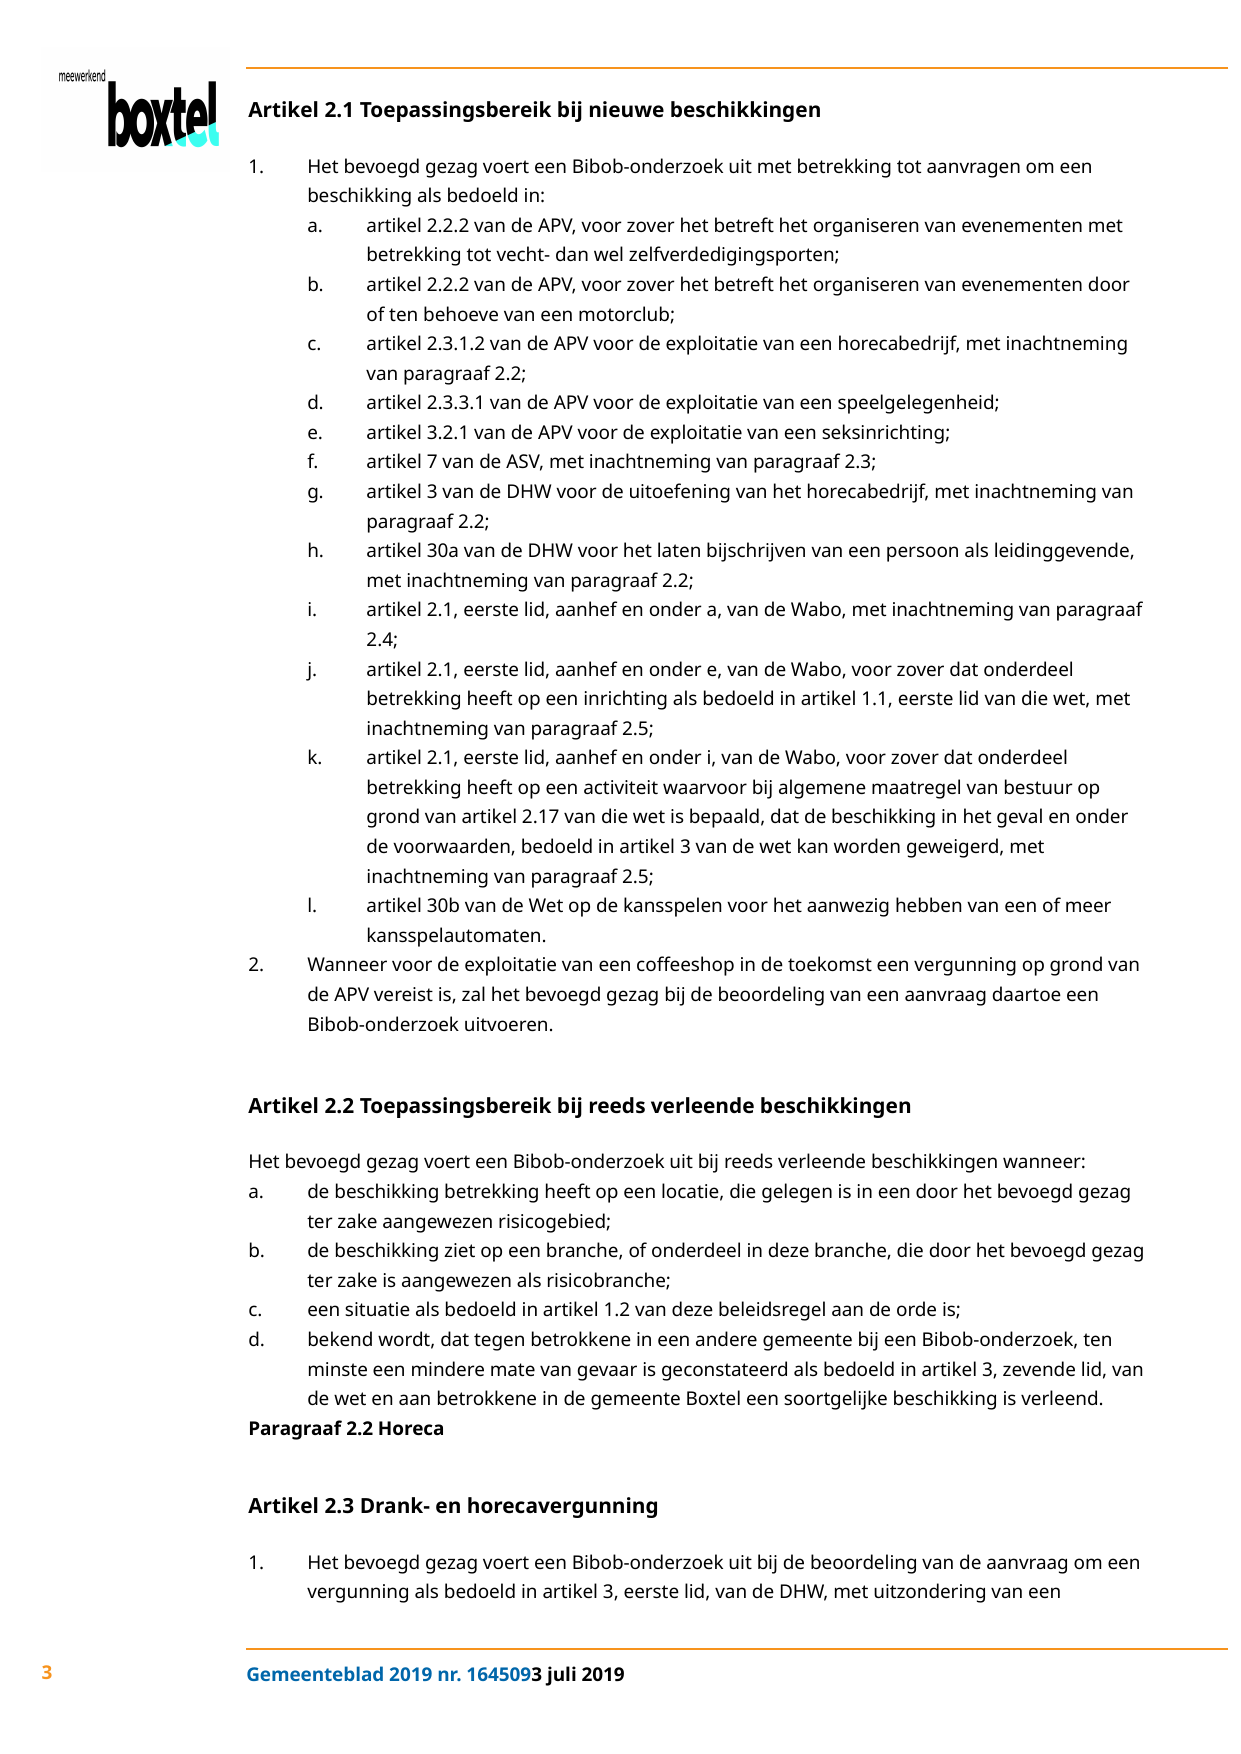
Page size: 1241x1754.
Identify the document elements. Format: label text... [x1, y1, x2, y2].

list artikel 2.1, eerste lid, aanhef en onder e, van de Wabo, voor zover dat onderdeel betrekking heeft op een inrichting als bedoeld in artikel 1.1, eerste lid van die wet, met inachtneming van paragraaf 2.5; [307, 656, 1152, 741]
list de beschikking ziet op een branche, of onderdeel in deze branche, die door het bevoegd gezag ter zake is aangewezen als risicobranche; [248, 1237, 1152, 1293]
list Wanneer voor de exploitatie van een coffeeshop in de toekomst een vergunning op grond van de APV vereist is, zal het bevoegd gezag bij de beoordeling van een aanvraag daartoe een Bibob-onderzoek uitvoeren. [248, 952, 1152, 1036]
picture [41, 47, 231, 172]
list bekend wordt, dat tegen betrokkene in een andere gemeente bij een Bibob-onderzoek, ten minste een mindere mate van gevaar is geconstateerd als bedoeld in artikel 3, zevende lid, van de wet en aan betrokkene in de gemeente Boxtel een soortgelijke beschikking is verleend. [248, 1326, 1152, 1411]
list artikel 3.2.1 van de APV voor de exploitatie van een seksinrichting; [307, 419, 1152, 445]
text Paragraaf 2.2 Horeca [248, 1415, 1152, 1441]
list artikel 30a van de DHW voor het laten bijschrijven van een persoon als leidinggevende, met inachtneming van paragraaf 2.2; [307, 537, 1152, 593]
list artikel 2.3.3.1 van de APV voor de exploitatie van een speelgelegenheid; [307, 389, 1152, 415]
text Het bevoegd gezag voert een Bibob-onderzoek uit bij reeds verleende beschikkingen wanneer: [248, 1149, 1152, 1174]
list de beschikking betrekking heeft op een locatie, die gelegen is in een door het bevoegd gezag ter zake aangewezen risicogebied; [248, 1178, 1152, 1234]
text Artikel 2.1 Toepassingsbereik bij nieuwe beschikkingen [248, 95, 1152, 123]
list artikel 2.1, eerste lid, aanhef en onder i, van de Wabo, voor zover dat onderdeel betrekking heeft op een activiteit waarvoor bij algemene maatregel van bestuur op grond van artikel 2.17 van die wet is bepaald, dat de beschikking in het geval en onder de voorwaarden, bedoeld in artikel 3 van de wet kan worden geweigerd, met inachtneming van paragraaf 2.5; [307, 744, 1152, 888]
list Het bevoegd gezag voert een Bibob-onderzoek uit bij de beoordeling van de aanvraag om een vergunning als bedoeld in artikel 3, eerste lid, van de DHW, met uitzondering van een [248, 1549, 1152, 1604]
list artikel 2.2.2 van de APV, voor zover het betreft het organiseren van evenementen met betrekking tot vecht- dan wel zelfverdedigingsporten; [307, 212, 1152, 267]
text Artikel 2.3 Drank- en horecavergunning [248, 1491, 1152, 1519]
list artikel 2.2.2 van de APV, voor zover het betreft het organiseren van evenementen door of ten behoeve van een motorclub; [307, 271, 1152, 326]
list artikel 3 van de DHW voor de uitoefening van het horecabedrijf, met inachtneming van paragraaf 2.2; [307, 478, 1152, 533]
list een situatie als bedoeld in artikel 1.2 van deze beleidsregel aan de orde is; [248, 1297, 1152, 1322]
list Het bevoegd gezag voert een Bibob-onderzoek uit met betrekking tot aanvragen om een beschikking als bedoeld in: [248, 153, 1152, 208]
text Artikel 2.2 Toepassingsbereik bij reeds verleende beschikkingen [248, 1091, 1152, 1119]
list artikel 2.3.1.2 van de APV voor de exploitatie van een horecabedrijf, met inachtneming van paragraaf 2.2; [307, 330, 1152, 386]
list artikel 7 van de ASV, met inachtneming van paragraaf 2.3; [307, 449, 1152, 474]
list artikel 30b van de Wet op de kansspelen voor het aanwezig hebben van een of meer kansspelautomaten. [307, 892, 1152, 948]
list artikel 2.1, eerste lid, aanhef en onder a, van de Wabo, met inachtneming van paragraaf 2.4; [307, 597, 1152, 652]
